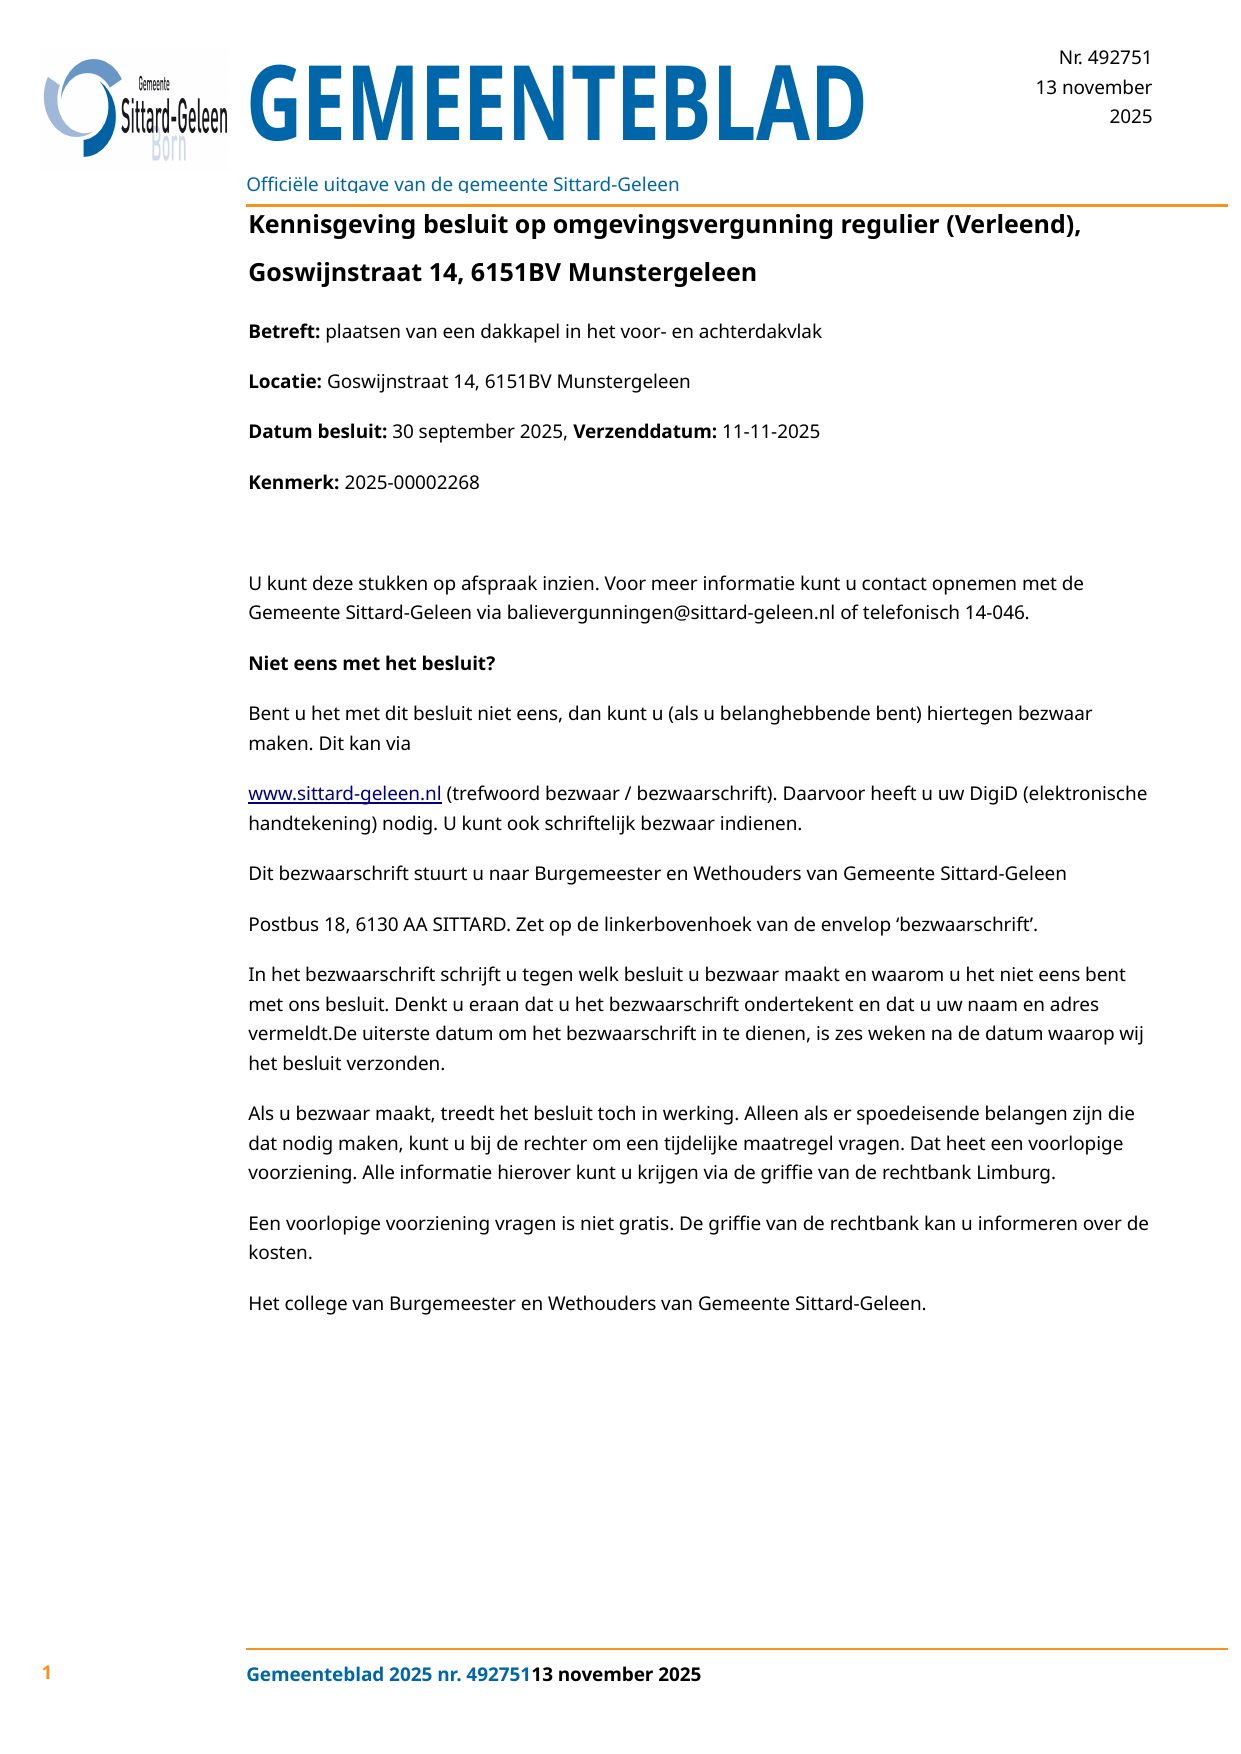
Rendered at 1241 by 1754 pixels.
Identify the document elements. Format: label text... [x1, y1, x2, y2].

text www.sittard-geleen.nl (trefwoord bezwaar / bezwaarschrift). Daarvoor heeft u uw DigiD (elektronische handtekening) nodig. U kunt ook schriftelijk bezwaar indienen. [248, 780, 1152, 836]
text Betreft: plaatsen van een dakkapel in het voor- en achterdakvlak [248, 318, 1152, 344]
text Locatie: Goswijnstraat 14, 6151BV Munstergeleen [248, 368, 1152, 394]
text U kunt deze stukken op afspraak inzien. Voor meer informatie kunt u contact opnemen met de Gemeente Sittard-Geleen via balievergunningen@sittard-geleen.nl of telefonisch 14-046. [248, 570, 1152, 625]
text Postbus 18, 6130 AA SITTARD. Zet op de linkerbovenhoek van de envelop ‘bezwaarschrift’. [248, 911, 1152, 937]
text Datum besluit: 30 september 2025, Verzenddatum: 11-11-2025 [248, 419, 1152, 444]
text In het bezwaarschrift schrijft u tegen welk besluit u bezwaar maakt en waarom u het niet eens bent met ons besluit. Denkt u eraan dat u het bezwaarschrift ondertekent en dat u uw naam en adres vermeldt.De uiterste datum om het bezwaarschrift in te dienen, is zes weken na de datum waarop wij het besluit verzonden. [248, 961, 1152, 1076]
text Niet eens met het besluit? [248, 650, 1152, 676]
text Kennisgeving besluit op omgevingsvergunning regulier (Verleend), Goswijnstraat 14, 6151BV Munstergeleen [248, 207, 1152, 288]
text Als u bezwaar maakt, treedt het besluit toch in werking. Alleen als er spoedeisende belangen zijn die dat nodig maken, kunt u bij de rechter om een tijdelijke maatregel vragen. Dat heet een voorlopige voorziening. Alle informatie hierover kunt u krijgen via de griffie van de rechtbank Limburg. [248, 1100, 1152, 1185]
picture [41, 47, 231, 172]
text Dit bezwaarschrift stuurt u naar Burgemeester en Wethouders van Gemeente Sittard-Geleen [248, 860, 1152, 886]
text Kenmerk: 2025-00002268 [248, 469, 1152, 495]
text Het college van Burgemeester en Wethouders van Gemeente Sittard-Geleen. [248, 1290, 1152, 1316]
text Een voorlopige voorziening vragen is niet gratis. De griffie van de rechtbank kan u informeren over de kosten. [248, 1210, 1152, 1265]
text Bent u het met dit besluit niet eens, dan kunt u (als u belanghebbende bent) hiertegen bezwaar maken. Dit kan via [248, 700, 1152, 756]
